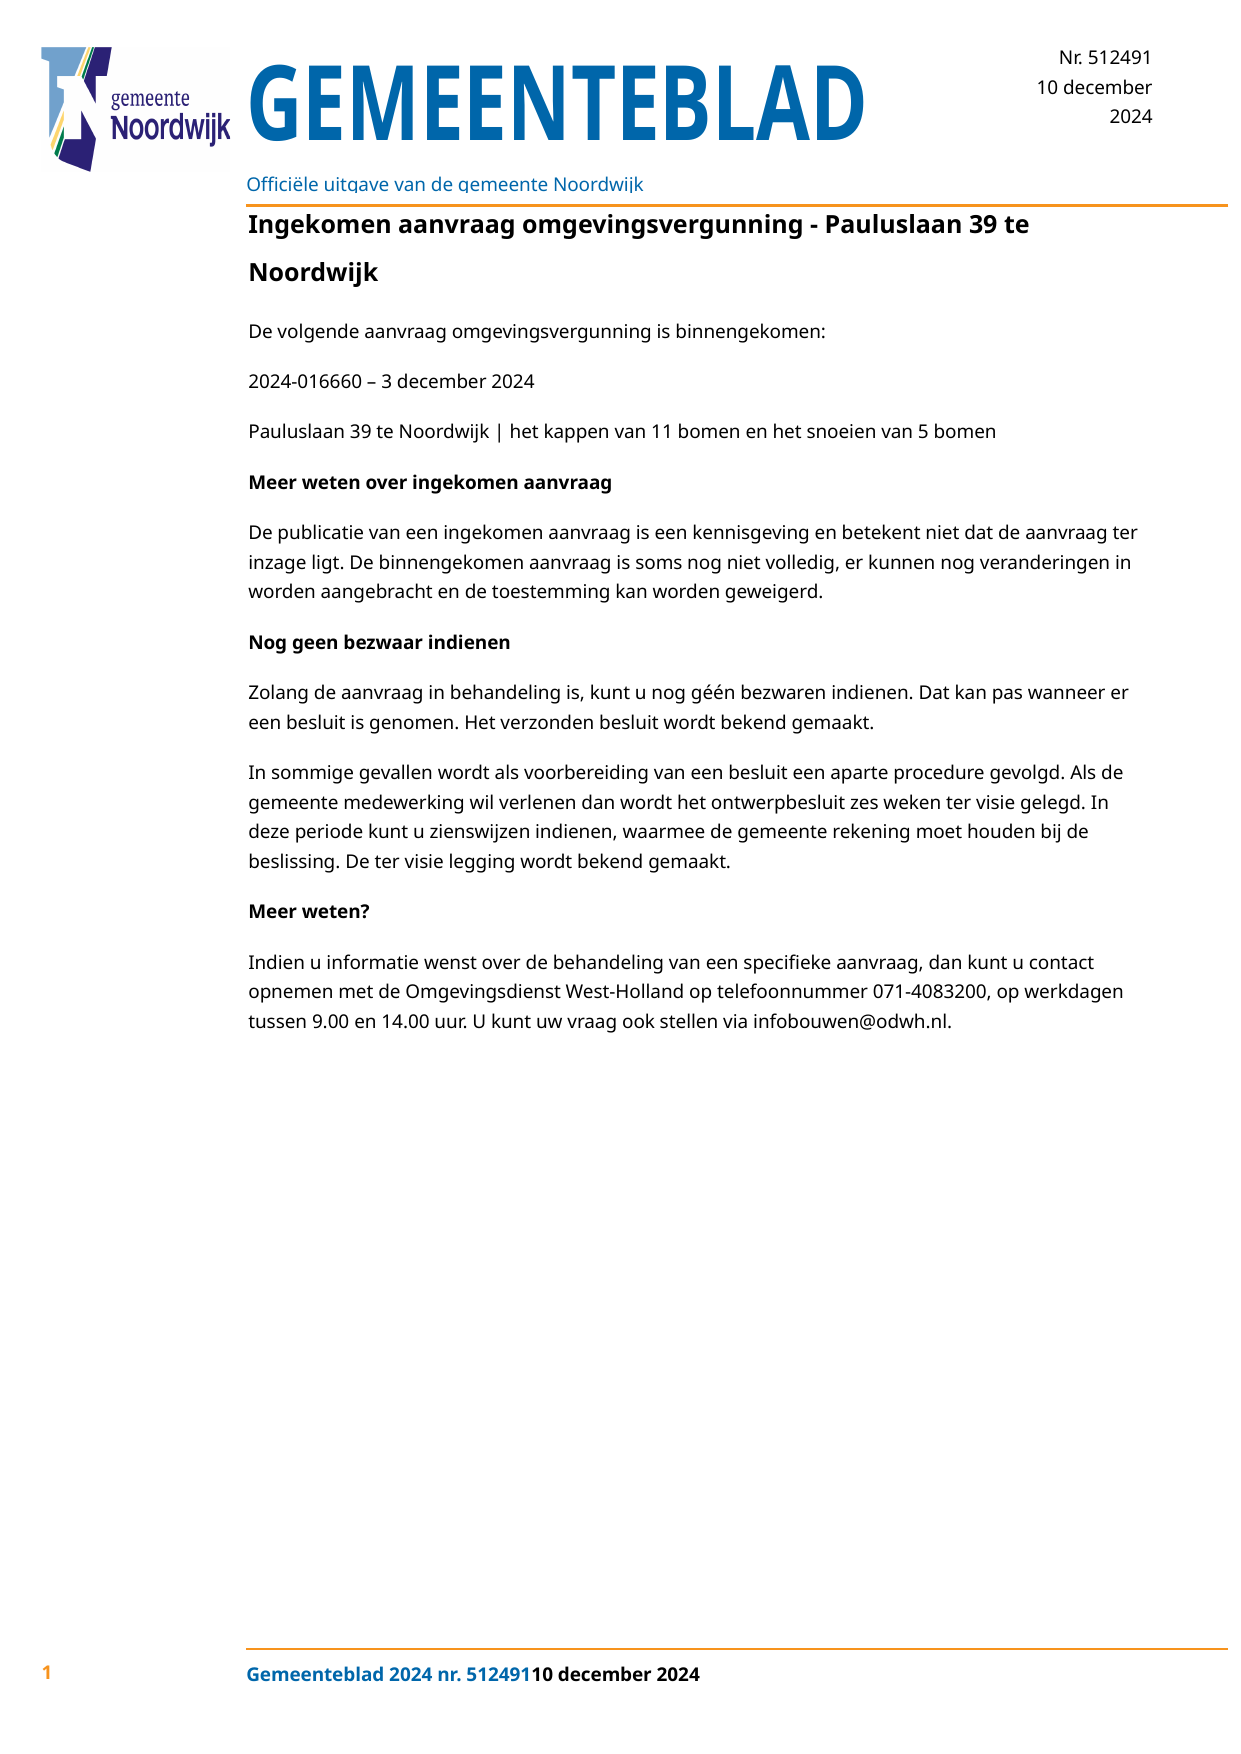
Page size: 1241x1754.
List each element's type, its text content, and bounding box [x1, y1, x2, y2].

picture [41, 47, 231, 172]
text Ingekomen aanvraag omgevingsvergunning - Pauluslaan 39 te Noordwijk [248, 207, 1152, 288]
text Pauluslaan 39 te Noordwijk | het kappen van 11 bomen en het snoeien van 5 bomen [248, 419, 1152, 444]
text De volgende aanvraag omgevingsvergunning is binnengekomen: [248, 318, 1152, 344]
text In sommige gevallen wordt als voorbereiding van een besluit een aparte procedure gevolgd. Als de gemeente medewerking wil verlenen dan wordt het ontwerpbesluit zes weken ter visie gelegd. In deze periode kunt u zienswijzen indienen, waarmee de gemeente rekening moet houden bij de beslissing. De ter visie legging wordt bekend gemaakt. [248, 759, 1152, 874]
text Meer weten? [248, 899, 1152, 924]
text Meer weten over ingekomen aanvraag [248, 469, 1152, 495]
text Zolang de aanvraag in behandeling is, kunt u nog géén bezwaren indienen. Dat kan pas wanneer er een besluit is genomen. Het verzonden besluit wordt bekend gemaakt. [248, 679, 1152, 735]
text Nog geen bezwaar indienen [248, 629, 1152, 655]
text De publicatie van een ingekomen aanvraag is een kennisgeving en betekent niet dat de aanvraag ter inzage ligt. De binnengekomen aanvraag is soms nog niet volledig, er kunnen nog veranderingen in worden aangebracht en de toestemming kan worden geweigerd. [248, 519, 1152, 604]
text Indien u informatie wenst over de behandeling van een specifieke aanvraag, dan kunt u contact opnemen met de Omgevingsdienst West-Holland op telefoonnummer 071-4083200, op werkdagen tussen 9.00 en 14.00 uur. U kunt uw vraag ook stellen via infobouwen@odwh.nl. [248, 949, 1152, 1034]
text 2024-016660 – 3 december 2024 [248, 368, 1152, 394]
